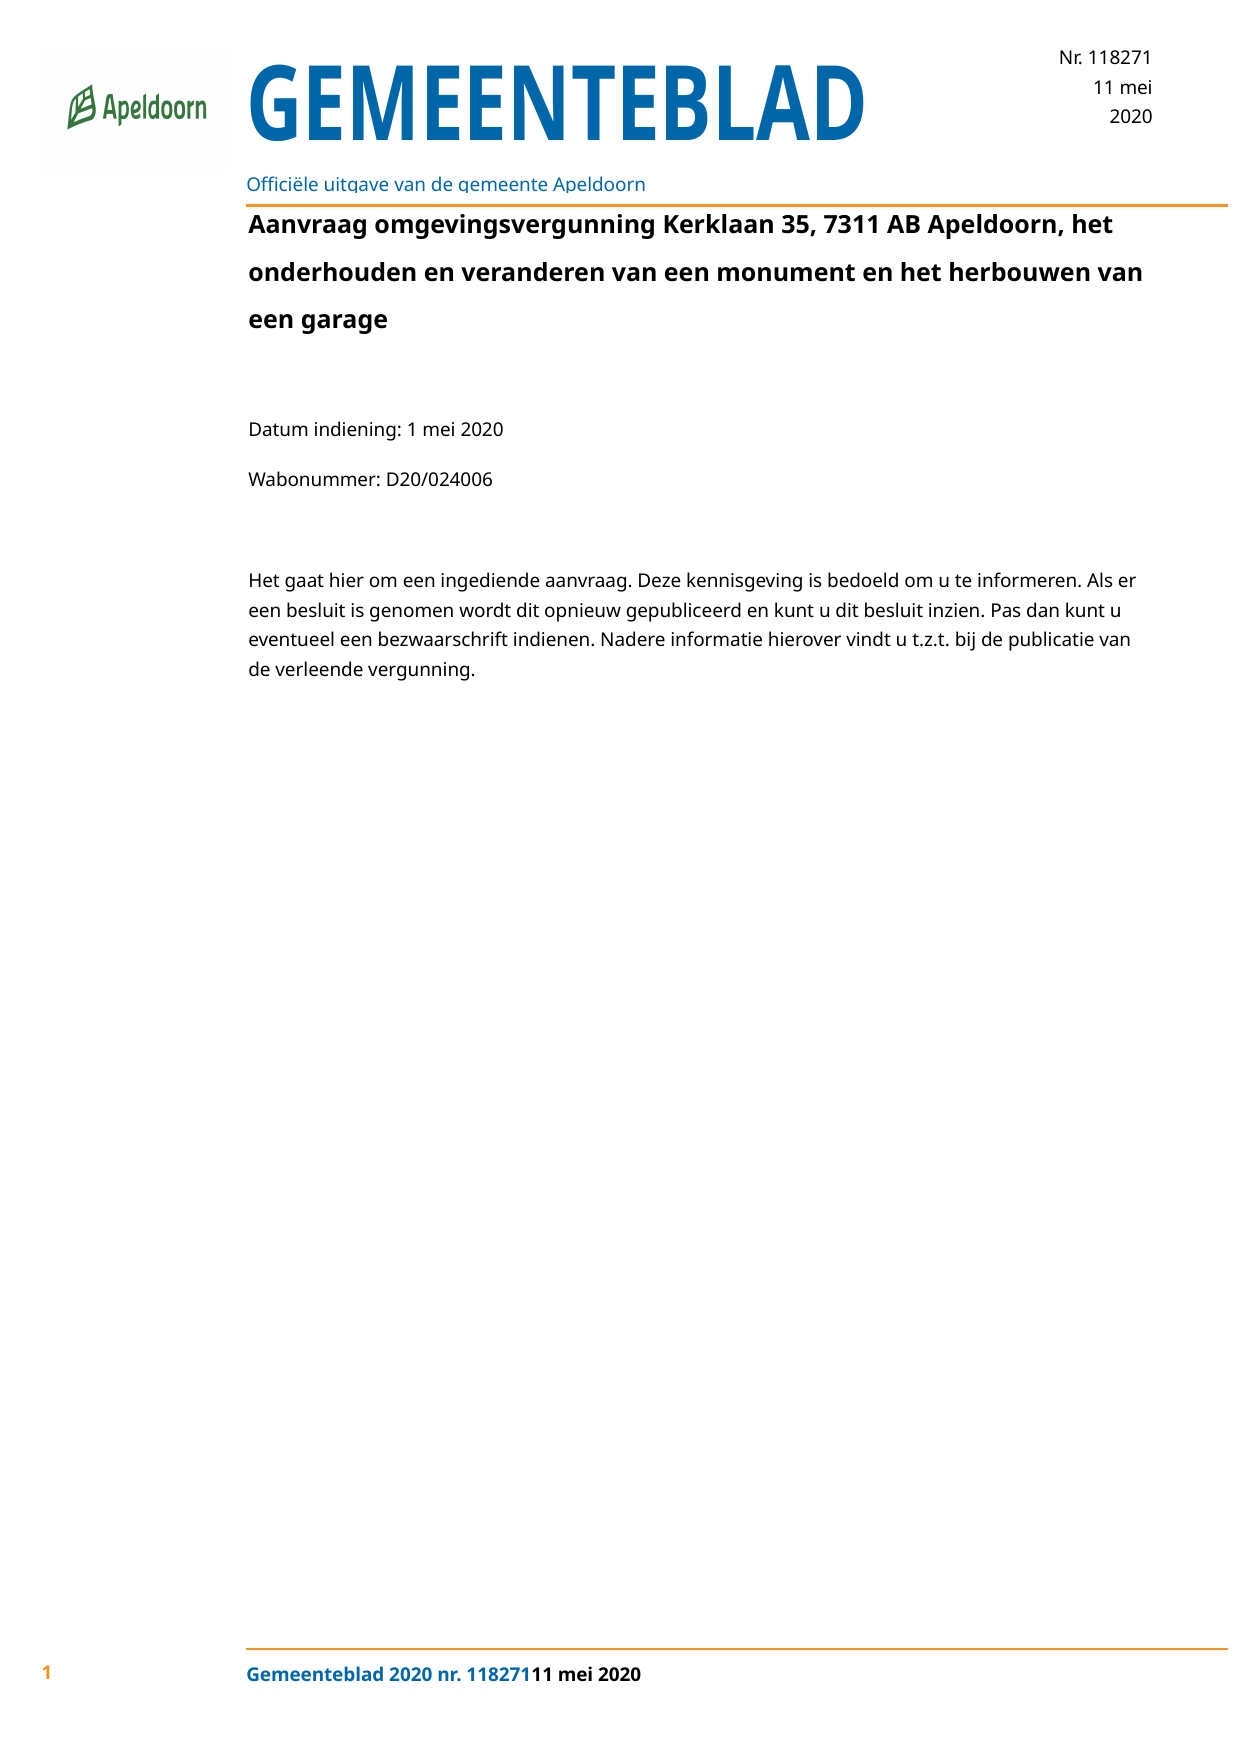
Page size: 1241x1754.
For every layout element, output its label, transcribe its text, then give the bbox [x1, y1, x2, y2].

text Wabonummer: D20/024006 [248, 466, 1152, 492]
text Datum indiening: 1 mei 2020 [248, 416, 1152, 442]
picture [41, 47, 231, 172]
text Het gaat hier om een ingediende aanvraag. Deze kennisgeving is bedoeld om u te informeren. Als er een besluit is genomen wordt dit opnieuw gepubliceerd en kunt u dit besluit inzien. Pas dan kunt u eventueel een bezwaarschrift indienen. Nadere informatie hierover vindt u t.z.t. bij de publicatie van de verleende vergunning. [248, 567, 1152, 682]
text Aanvraag omgevingsvergunning Kerklaan 35, 7311 AB Apeldoorn, het onderhouden en veranderen van een monument en het herbouwen van een garage [248, 207, 1152, 336]
